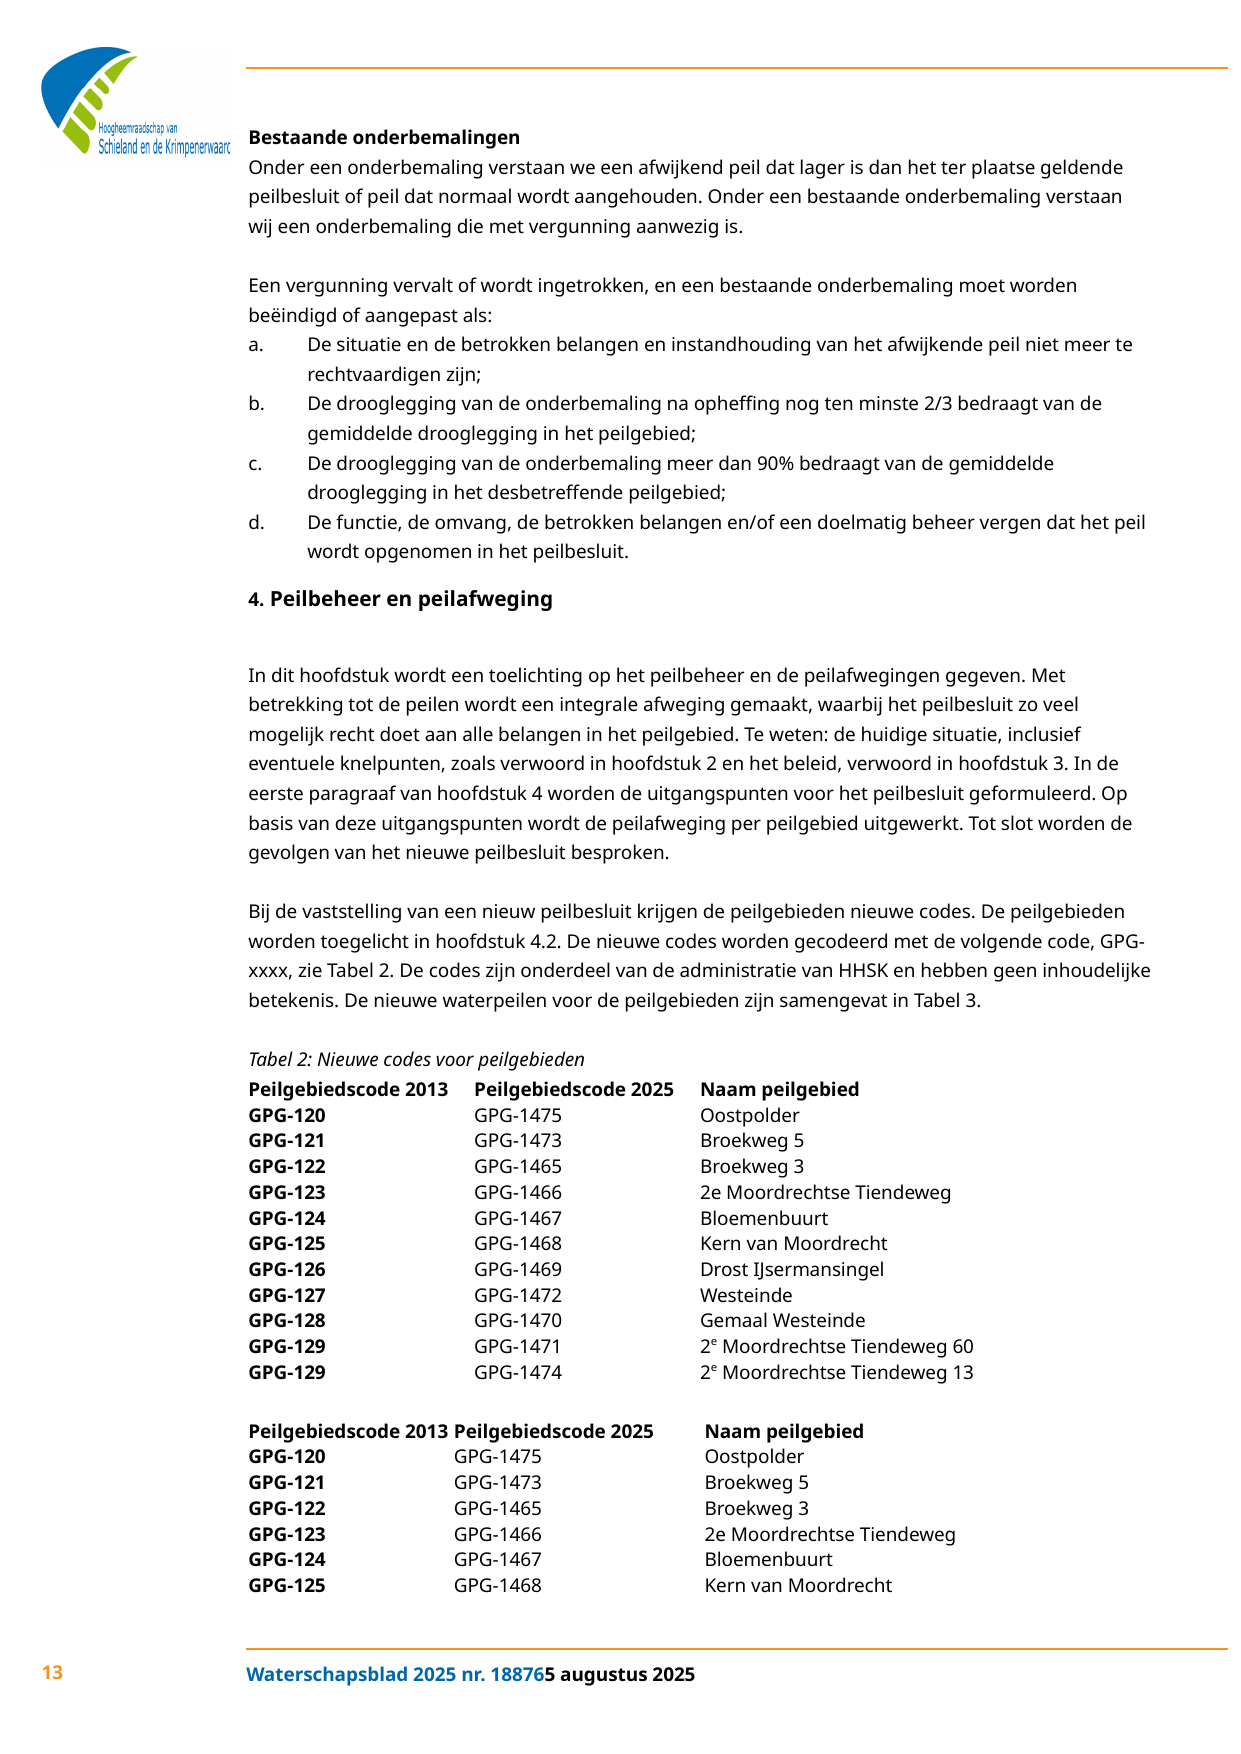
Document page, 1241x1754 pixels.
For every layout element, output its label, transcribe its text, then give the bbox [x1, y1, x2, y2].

table_cell GPG-1474 [474, 1359, 700, 1385]
table_cell GPG-122 [248, 1495, 454, 1521]
table_cell GPG-124 [248, 1546, 454, 1572]
table_cell GPG-120 [248, 1444, 454, 1469]
table_cell GPG-121 [248, 1469, 454, 1495]
text Bij de vaststelling van een nieuw peilbesluit krijgen de peilgebieden nieuwe codes. De peilgebieden worden toegelicht in hoofdstuk 4.2. De nieuwe codes worden gecodeerd met de volgende code, GPG-xxxx, zie Tabel 2. De codes zijn onderdeel van de administratie van HHSK en hebben geen inhoudelijke betekenis. De nieuwe waterpeilen voor de peilgebieden zijn samengevat in Tabel 3. [248, 898, 1152, 1013]
text Bestaande onderbemalingen [248, 124, 1152, 150]
table_cell Oostpolder [700, 1102, 1152, 1128]
table_cell Kern van Moordrecht [704, 1572, 1152, 1598]
table_cell GPG-1475 [454, 1444, 704, 1469]
table_cell Bloemenbuurt [704, 1546, 1152, 1572]
table_cell Broekweg 3 [704, 1495, 1152, 1521]
table_cell GPG-125 [248, 1231, 474, 1256]
table_cell GPG-1471 [474, 1334, 700, 1359]
list De functie, de omvang, de betrokken belangen en/of een doelmatig beheer vergen dat het peil wordt opgenomen in het peilbesluit. [248, 509, 1152, 564]
table_cell Gemaal Westeinde [700, 1308, 1152, 1333]
table_cell GPG-1465 [474, 1153, 700, 1179]
text In dit hoofdstuk wordt een toelichting op het peilbeheer en de peilafwegingen gegeven. Met betrekking tot de peilen wordt een integrale afweging gemaakt, waarbij het peilbesluit zo veel mogelijk recht doet aan alle belangen in het peilgebied. Te weten: de huidige situatie, inclusief eventuele knelpunten, zoals verwoord in hoofdstuk 2 en het beleid, verwoord in hoofdstuk 3. In de eerste paragraaf van hoofdstuk 4 worden de uitgangspunten voor het peilbesluit geformuleerd. Op basis van deze uitgangspunten wordt de peilafweging per peilgebied uitgewerkt. Tot slot worden de gevolgen van het nieuwe peilbesluit besproken. [248, 662, 1152, 865]
table_cell GPG-127 [248, 1282, 474, 1308]
text Tabel 2: Nieuwe codes voor peilgebieden [248, 1046, 1152, 1072]
table_cell 2e Moordrechtse Tiendeweg [700, 1179, 1152, 1205]
table_header Naam peilgebied [704, 1418, 946, 1443]
table_cell GPG-129 [248, 1359, 474, 1385]
table_header [926, 1076, 1152, 1102]
table_cell GPG-1472 [474, 1282, 700, 1308]
table_cell GPG-123 [248, 1179, 474, 1205]
table_cell GPG-126 [248, 1256, 474, 1282]
table_cell GPG-1473 [474, 1128, 700, 1153]
picture [41, 47, 231, 172]
table_header Peilgebiedscode 2013 [248, 1076, 474, 1102]
table_cell GPG-1469 [474, 1256, 700, 1282]
table_cell GPG-120 [248, 1102, 474, 1128]
table_cell GPG-123 [248, 1521, 454, 1546]
table_header Peilgebiedscode 2025 [474, 1076, 700, 1102]
table_cell Oostpolder [704, 1444, 1152, 1469]
table_cell Broekweg 5 [704, 1469, 1152, 1495]
table_cell GPG-1467 [454, 1546, 704, 1572]
table_cell 2e Moordrechtse Tiendeweg 60 [700, 1334, 1152, 1359]
list De drooglegging van de onderbemaling meer dan 90% bedraagt van de gemiddelde drooglegging in het desbetreffende peilgebied; [248, 450, 1152, 505]
table_cell GPG-125 [248, 1572, 454, 1598]
text Onder een onderbemaling verstaan we een afwijkend peil dat lager is dan het ter plaatse geldende peilbesluit of peil dat normaal wordt aangehouden. Onder een bestaande onderbemaling verstaan wij een onderbemaling die met vergunning aanwezig is. [248, 154, 1152, 239]
table_cell Broekweg 3 [700, 1153, 1152, 1179]
table_cell Bloemenbuurt [700, 1205, 1152, 1231]
table_cell GPG-129 [248, 1334, 474, 1359]
table_cell GPG-1470 [474, 1308, 700, 1333]
table_cell GPG-122 [248, 1153, 474, 1179]
table_header Naam peilgebied [700, 1076, 926, 1102]
table_cell GPG-1465 [454, 1495, 704, 1521]
text 4. Peilbeheer en peilafweging [248, 584, 1152, 613]
table_cell GPG-124 [248, 1205, 474, 1231]
table_cell GPG-1468 [454, 1572, 704, 1598]
table_cell Kern van Moordrecht [700, 1231, 1152, 1256]
table_cell GPG-1466 [454, 1521, 704, 1546]
text Een vergunning vervalt of wordt ingetrokken, en een bestaande onderbemaling moet worden beëindigd of aangepast als: [248, 272, 1152, 328]
table_cell GPG-128 [248, 1308, 474, 1333]
table_cell 2e Moordrechtse Tiendeweg [704, 1521, 1152, 1546]
table_cell 2e Moordrechtse Tiendeweg 13 [700, 1359, 1152, 1385]
table_cell GPG-121 [248, 1128, 474, 1153]
table_cell Drost IJsermansingel [700, 1256, 1152, 1282]
table_header Peilgebiedscode 2025 [454, 1418, 704, 1443]
table_cell Westeinde [700, 1282, 1152, 1308]
table_cell GPG-1466 [474, 1179, 700, 1205]
table_cell GPG-1473 [454, 1469, 704, 1495]
table_cell Broekweg 5 [700, 1128, 1152, 1153]
table_header Peilgebiedscode 2013 [248, 1418, 454, 1443]
table_cell GPG-1468 [474, 1231, 700, 1256]
list De situatie en de betrokken belangen en instandhouding van het afwijkende peil niet meer te rechtvaardigen zijn; [248, 331, 1152, 387]
table_cell GPG-1467 [474, 1205, 700, 1231]
list De drooglegging van de onderbemaling na opheffing nog ten minste 2/3 bedraagt van de gemiddelde drooglegging in het peilgebied; [248, 391, 1152, 446]
table_cell GPG-1475 [474, 1102, 700, 1128]
